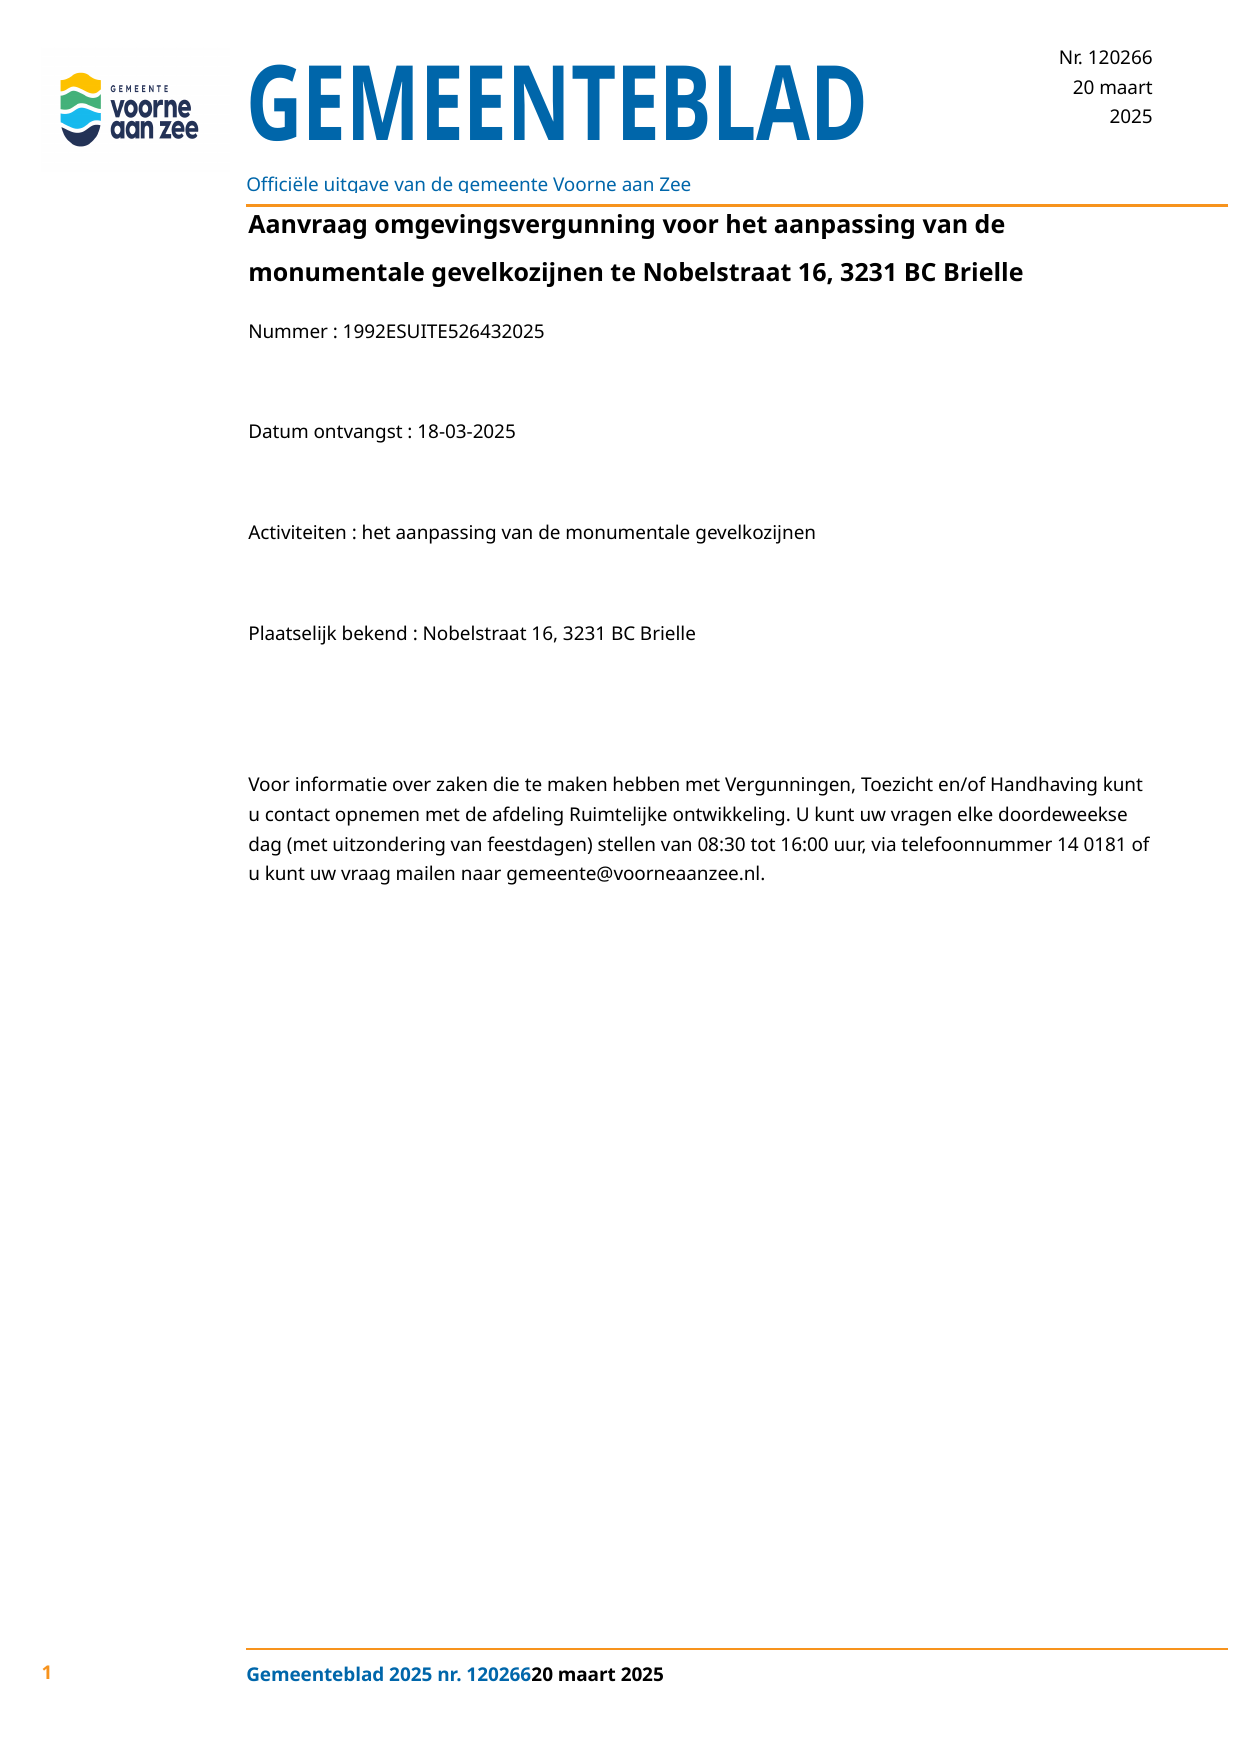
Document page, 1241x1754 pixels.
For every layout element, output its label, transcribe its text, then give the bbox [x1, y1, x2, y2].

text Datum ontvangst : 18-03-2025 [248, 419, 1152, 444]
text Voor informatie over zaken die te maken hebben met Vergunningen, Toezicht en/of Handhaving kunt u contact opnemen met de afdeling Ruimtelijke ontwikkeling. U kunt uw vragen elke doordeweekse dag (met uitzondering van feestdagen) stellen van 08:30 tot 16:00 uur, via telefoonnummer 14 0181 of u kunt uw vraag mailen naar gemeente@voorneaanzee.nl. [248, 772, 1152, 886]
text Plaatselijk bekend : Nobelstraat 16, 3231 BC Brielle [248, 620, 1152, 646]
text Aanvraag omgevingsvergunning voor het aanpassing van de monumentale gevelkozijnen te Nobelstraat 16, 3231 BC Brielle [248, 207, 1152, 288]
text Nummer : 1992ESUITE526432025 [248, 318, 1152, 344]
picture [41, 47, 231, 172]
text Activiteiten : het aanpassing van de monumentale gevelkozijnen [248, 519, 1152, 545]
